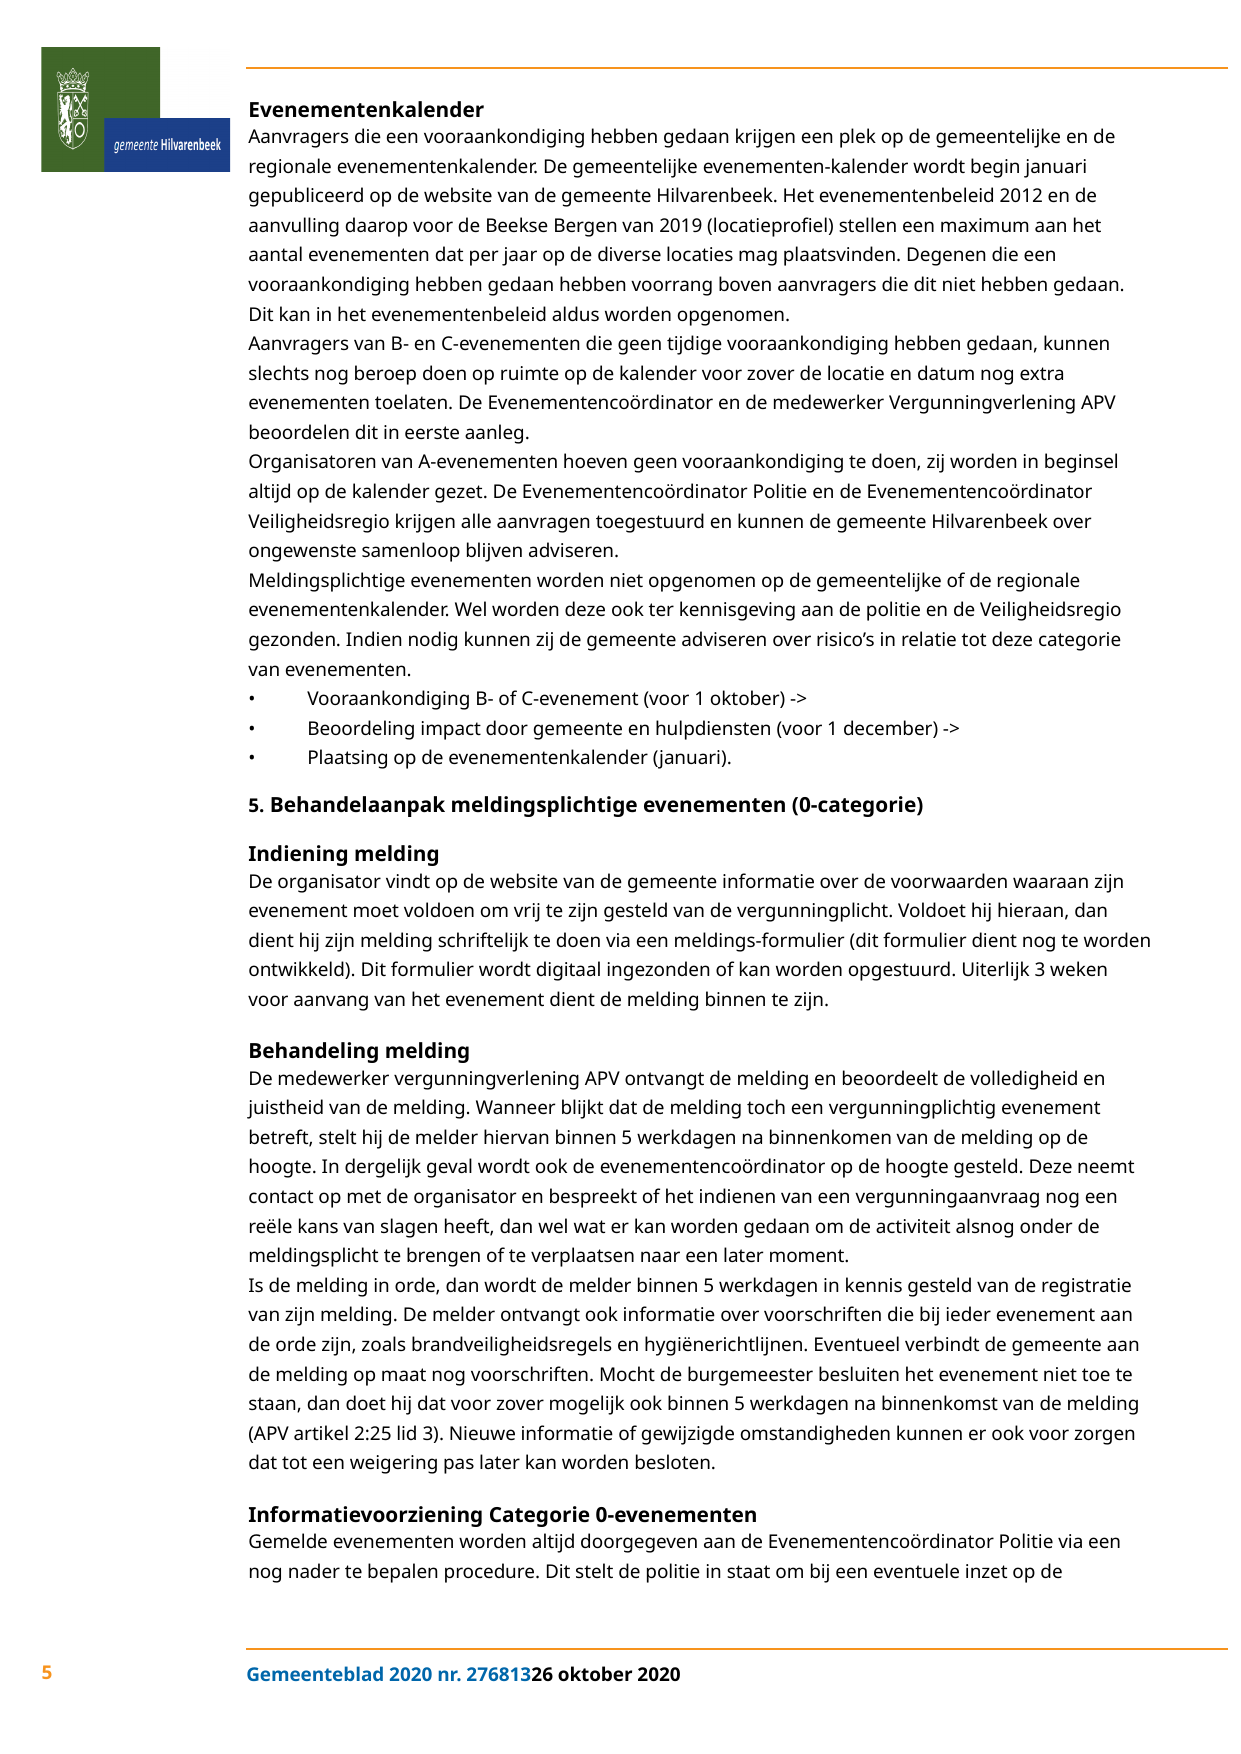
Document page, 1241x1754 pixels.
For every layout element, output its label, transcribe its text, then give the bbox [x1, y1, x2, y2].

text 5. Behandelaanpak meldingsplichtige evenementen (0-categorie) [248, 790, 1152, 818]
text Is de melding in orde, dan wordt de melder binnen 5 werkdagen in kennis gesteld van de registratie van zijn melding. De melder ontvangt ook informatie over voorschriften die bij ieder evenement aan de orde zijn, zoals brandveiligheidsregels en hygiënerichtlijnen. Eventueel verbindt de gemeente aan de melding op maat nog voorschriften. Mocht de burgemeester besluiten het evenement niet toe te staan, dan doet hij dat voor zover mogelijk ook binnen 5 werkdagen na binnenkomst van de melding (APV artikel 2:25 lid 3). Nieuwe informatie of gewijzigde omstandigheden kunnen er ook voor zorgen dat tot een weigering pas later kan worden besloten. [248, 1272, 1152, 1475]
text Meldingsplichtige evenementen worden niet opgenomen op de gemeentelijke of de regionale evenementenkalender. Wel worden deze ook ter kennisgeving aan de politie en de Veiligheidsregio gezonden. Indien nodig kunnen zij de gemeente adviseren over risico’s in relatie tot deze categorie van evenementen. [248, 567, 1152, 681]
picture [41, 47, 231, 172]
text De organisator vindt op de website van de gemeente informatie over de voorwaarden waaraan zijn evenement moet voldoen om vrij te zijn gesteld van de vergunningplicht. Voldoet hij hieraan, dan dient hij zijn melding schriftelijk te doen via een meldings-formulier (dit formulier dient nog te worden ontwikkeld). Dit formulier wordt digitaal ingezonden of kan worden opgestuurd. Uiterlijk 3 weken voor aanvang van het evenement dient de melding binnen te zijn. [248, 868, 1152, 1012]
text Aanvragers van B- en C-evenementen die geen tijdige vooraankondiging hebben gedaan, kunnen slechts nog beroep doen op ruimte op de kalender voor zover de locatie en datum nog extra evenementen toelaten. De Evenementencoördinator en de medewerker Vergunningverlening APV beoordelen dit in eerste aanleg. [248, 330, 1152, 445]
text Gemelde evenementen worden altijd doorgegeven aan de Evenementencoördinator Politie via een nog nader te bepalen procedure. Dit stelt de politie in staat om bij een eventuele inzet op de [248, 1528, 1152, 1584]
text Indiening melding [248, 839, 1152, 868]
text Organisatoren van A-evenementen hoeven geen vooraankondiging te doen, zij worden in beginsel altijd op de kalender gezet. De Evenementencoördinator Politie en de Evenementencoördinator Veiligheidsregio krijgen alle aanvragen toegestuurd en kunnen de gemeente Hilvarenbeek over ongewenste samenloop blijven adviseren. [248, 449, 1152, 563]
text Evenementenkalender [248, 95, 1152, 123]
list Beoordeling impact door gemeente en hulpdiensten (voor 1 december) -> [248, 715, 1152, 741]
text De medewerker vergunningverlening APV ontvangt de melding en beoordeelt de volledigheid en juistheid van de melding. Wanneer blijkt dat de melding toch een vergunningplichtig evenement betreft, stelt hij de melder hiervan binnen 5 werkdagen na binnenkomen van de melding op de hoogte. In dergelijk geval wordt ook de evenementencoördinator op de hoogte gesteld. Deze neemt contact op met de organisator en bespreekt of het indienen van een vergunningaanvraag nog een reële kans van slagen heeft, dan wel wat er kan worden gedaan om de activiteit alsnog onder de meldingsplicht te brengen of te verplaatsen naar een later moment. [248, 1065, 1152, 1268]
text Informatievoorziening Categorie 0-evenementen [248, 1500, 1152, 1528]
list Plaatsing op de evenementenkalender (januari). [248, 744, 1152, 770]
text Behandeling melding [248, 1037, 1152, 1065]
text Aanvragers die een vooraankondiging hebben gedaan krijgen een plek op de gemeentelijke en de regionale evenementenkalender. De gemeentelijke evenementen-kalender wordt begin januari gepubliceerd op de website van de gemeente Hilvarenbeek. Het evenementenbeleid 2012 en de aanvulling daarop voor de Beekse Bergen van 2019 (locatieprofiel) stellen een maximum aan het aantal evenementen dat per jaar op de diverse locaties mag plaatsvinden. Degenen die een vooraankondiging hebben gedaan hebben voorrang boven aanvragers die dit niet hebben gedaan. Dit kan in het evenementenbeleid aldus worden opgenomen. [248, 123, 1152, 326]
list Vooraankondiging B- of C-evenement (voor 1 oktober) -> [248, 685, 1152, 711]
